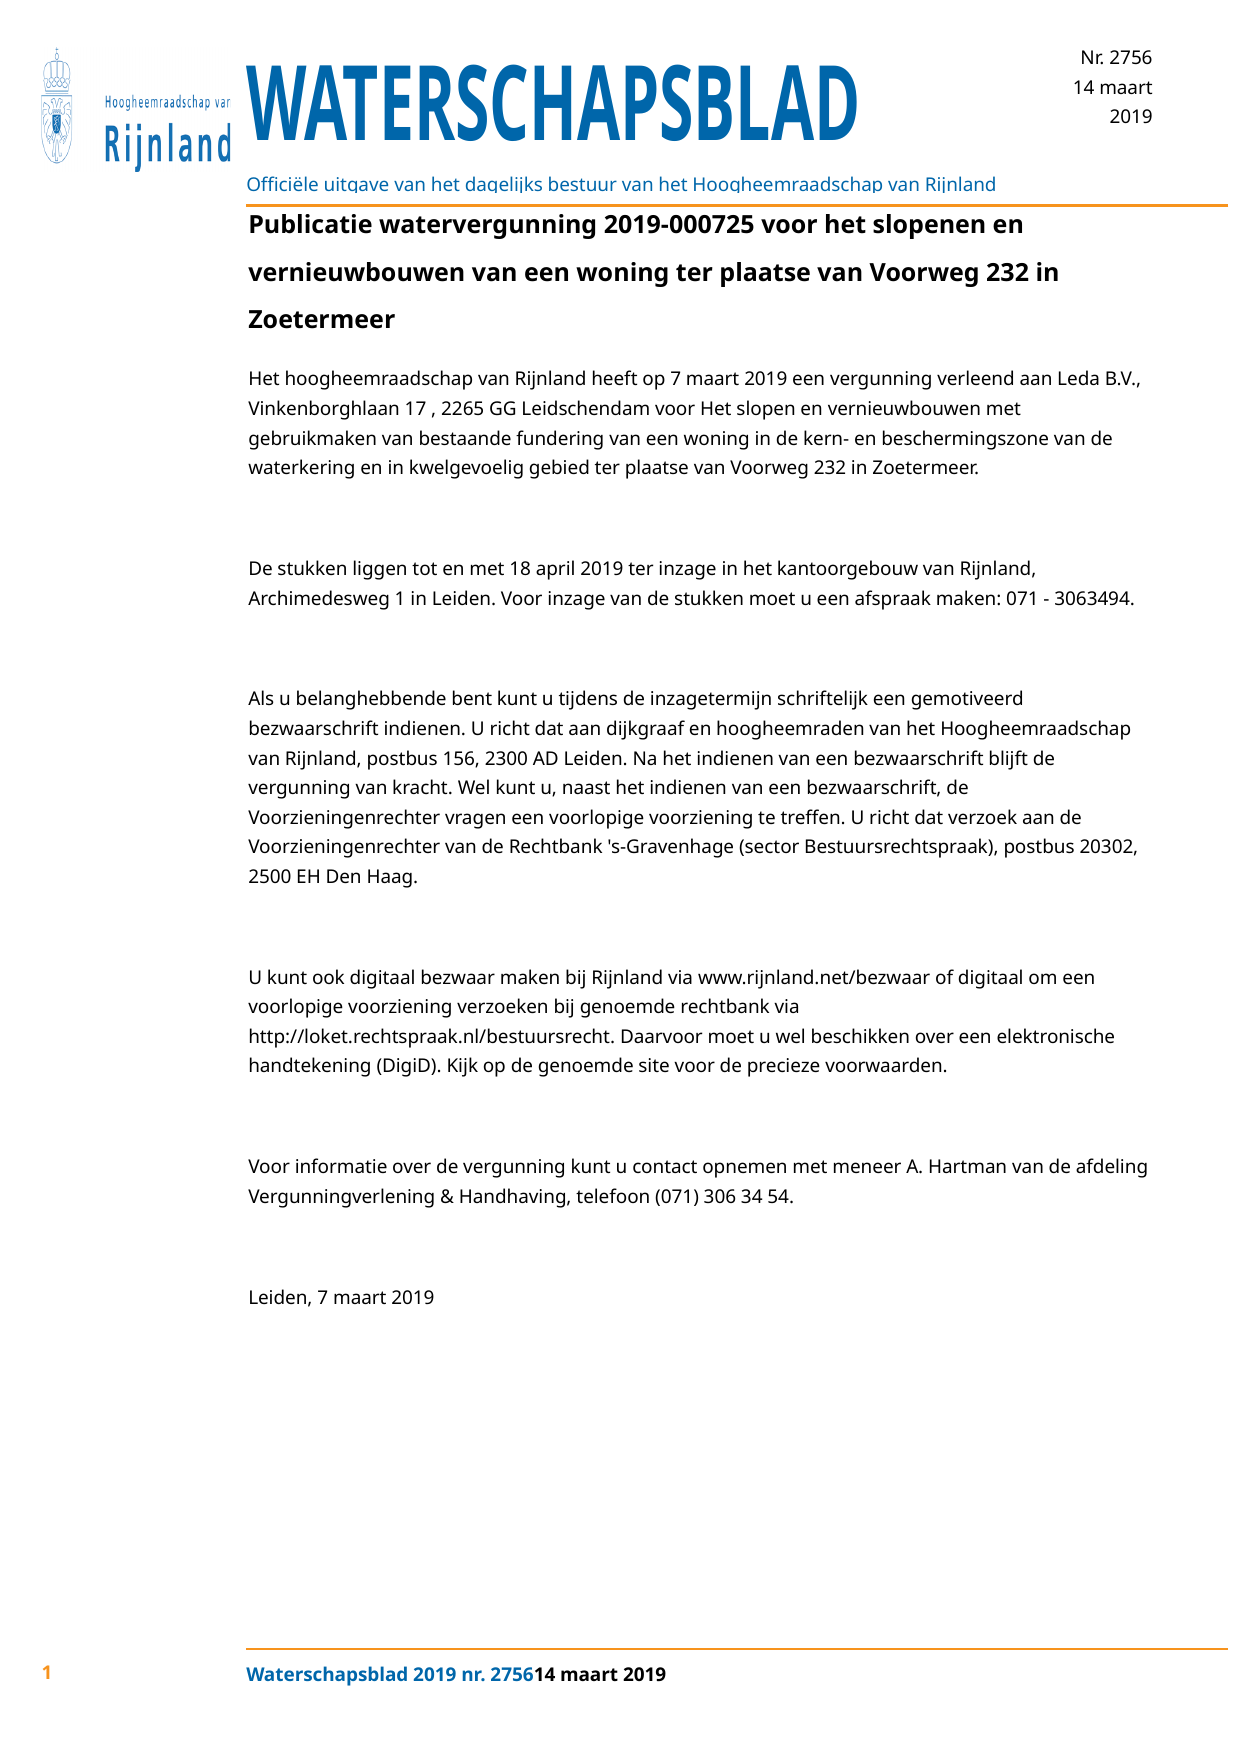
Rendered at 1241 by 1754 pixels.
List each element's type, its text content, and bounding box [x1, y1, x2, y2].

text Als u belanghebbende bent kunt u tijdens de inzagetermijn schriftelijk een gemotiveerd bezwaarschrift indienen. U richt dat aan dijkgraaf en hoogheemraden van het Hoogheemraadschap van Rijnland, postbus 156, 2300 AD Leiden. Na het indienen van een bezwaarschrift blijft de vergunning van kracht. Wel kunt u, naast het indienen van een bezwaarschrift, de Voorzieningenrechter vragen een voorlopige voorziening te treffen. U richt dat verzoek aan de Voorzieningenrechter van de Rechtbank 's-Gravenhage (sector Bestuursrechtspraak), postbus 20302, 2500 EH Den Haag. [248, 686, 1152, 889]
text Leiden, 7 maart 2019 [248, 1284, 1152, 1309]
text De stukken liggen tot en met 18 april 2019 ter inzage in het kantoorgebouw van Rijnland, Archimedesweg 1 in Leiden. Voor inzage van de stukken moet u een afspraak maken: 071 - 3063494. [248, 555, 1152, 610]
text Het hoogheemraadschap van Rijnland heeft op 7 maart 2019 een vergunning verleend aan Leda B.V., Vinkenborghlaan 17 , 2265 GG Leidschendam voor Het slopen en vernieuwbouwen met gebruikmaken van bestaande fundering van een woning in de kern- en beschermingszone van de waterkering en in kwelgevoelig gebied ter plaatse van Voorweg 232 in Zoetermeer. [248, 366, 1152, 480]
text Publicatie watervergunning 2019-000725 voor het slopenen en vernieuwbouwen van een woning ter plaatse van Voorweg 232 in Zoetermeer [248, 207, 1152, 336]
picture [41, 47, 231, 172]
text Voor informatie over de vergunning kunt u contact opnemen met meneer A. Hartman van de afdeling Vergunningverlening & Handhaving, telefoon (071) 306 34 54. [248, 1153, 1152, 1209]
text U kunt ook digitaal bezwaar maken bij Rijnland via www.rijnland.net/bezwaar of digitaal om een voorlopige voorziening verzoeken bij genoemde rechtbank via http://loket.rechtspraak.nl/bestuursrecht. Daarvoor moet u wel beschikken over een elektronische handtekening (DigiD). Kijk op de genoemde site voor de precieze voorwaarden. [248, 964, 1152, 1078]
